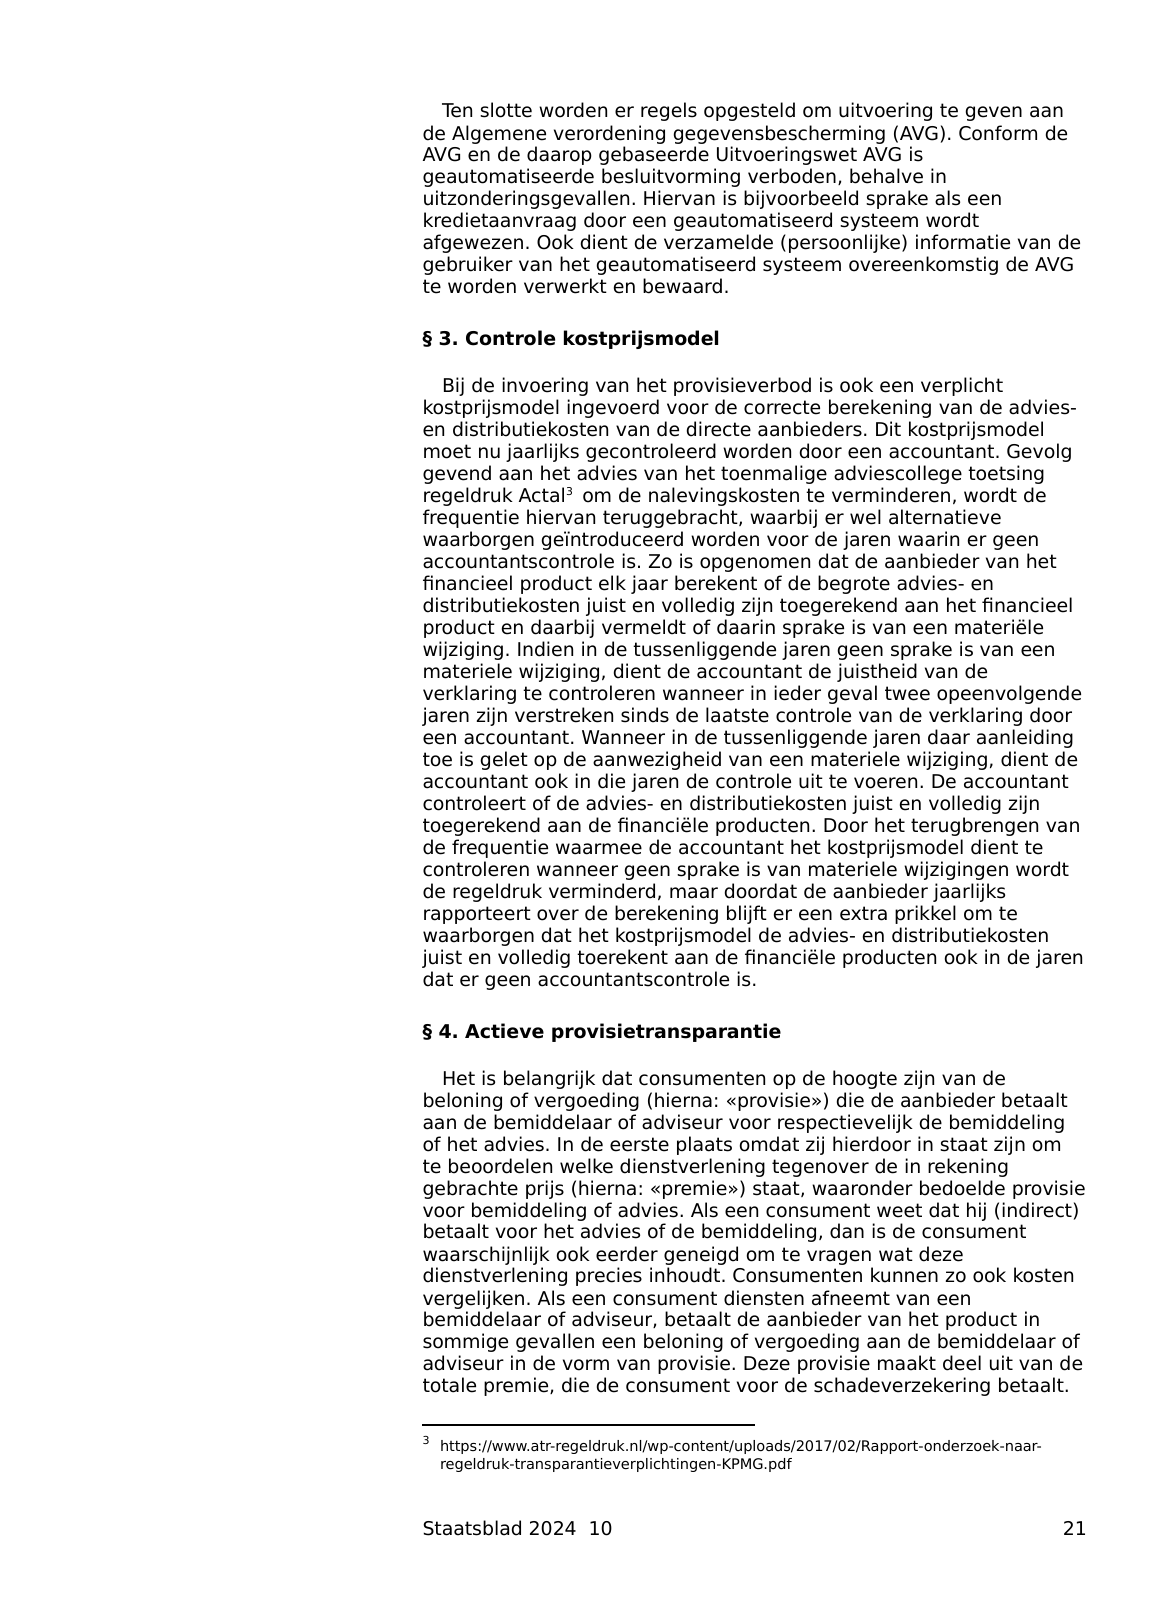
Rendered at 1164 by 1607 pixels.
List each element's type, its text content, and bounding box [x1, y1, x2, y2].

text https://www.atr-regeldruk.nl/wp-content/uploads/2017/02/Rapport-onderzoek-naar-regeldruk-transparantieverplichtingen-KPMG.pdf [422, 1434, 1087, 1473]
subtitle § 4. Actieve provisietransparantie [422, 1021, 1087, 1043]
text Bij de invoering van het provisieverbod is ook een verplicht kostprijsmodel ingevoerd voor de correcte berekening van de advies- en distributiekosten van de directe aanbieders. Dit kostprijsmodel moet nu jaarlijks gecontroleerd worden door een accountant. Gevolg gevend aan het advies van het toenmalige adviescollege toetsing regeldruk Actal om de nalevingskosten te verminderen, wordt de frequentie hiervan teruggebracht, waarbij er wel alternatieve waarborgen geïntroduceerd worden voor de jaren waarin er geen accountantscontrole is. Zo is opgenomen dat de aanbieder van het financieel product elk jaar berekent of de begrote advies- en distributiekosten juist en volledig zijn toegerekend aan het financieel product en daarbij vermeldt of daarin sprake is van een materiële wijziging. Indien in de tussenliggende jaren geen sprake is van een materiele wijziging, dient de accountant de juistheid van de verklaring te controleren wanneer in ieder geval twee opeenvolgende jaren zijn verstreken sinds de laatste controle van de verklaring door een accountant. Wanneer in de tussenliggende jaren daar aanleiding toe is gelet op de aanwezigheid van een materiele wijziging, dient de accountant ook in die jaren de controle uit te voeren. De accountant controleert of de advies- en distributiekosten juist en volledig zijn toegerekend aan de financiële producten. Door het terugbrengen van de frequentie waarmee de accountant het kostprijsmodel dient te controleren wanneer geen sprake is van materiele wijzigingen wordt de regeldruk verminderd, maar doordat de aanbieder jaarlijks rapporteert over de berekening blijft er een extra prikkel om te waarborgen dat het kostprijsmodel de advies- en distributiekosten juist en volledig toerekent aan de financiële producten ook in de jaren dat er geen accountantscontrole is. [422, 375, 1087, 991]
text Het is belangrijk dat consumenten op de hoogte zijn van de beloning of vergoeding (hierna: «provisie») die de aanbieder betaalt aan de bemiddelaar of adviseur voor respectievelijk de bemiddeling of het advies. In de eerste plaats omdat zij hierdoor in staat zijn om te beoordelen welke dienstverlening tegenover de in rekening gebrachte prijs (hierna: «premie») staat, waaronder bedoelde provisie voor bemiddeling of advies. Als een consument weet dat hij (indirect) betaalt voor het advies of de bemiddeling, dan is de consument waarschijnlijk ook eerder geneigd om te vragen wat deze dienstverlening precies inhoudt. Consumenten kunnen zo ook kosten vergelijken. Als een consument diensten afneemt van een bemiddelaar of adviseur, betaalt de aanbieder van het product in sommige gevallen een beloning of vergoeding aan de bemiddelaar of adviseur in de vorm van provisie. Deze provisie maakt deel uit van de totale premie, die de consument voor de schadeverzekering betaalt. [422, 1068, 1087, 1397]
subtitle § 3. Controle kostprijsmodel [422, 328, 1087, 350]
text Ten slotte worden er regels opgesteld om uitvoering te geven aan de Algemene verordening gegevensbescherming (AVG). Conform de AVG en de daarop gebaseerde Uitvoeringswet AVG is geautomatiseerde besluitvorming verboden, behalve in uitzonderingsgevallen. Hiervan is bijvoorbeeld sprake als een kredietaanvraag door een geautomatiseerd systeem wordt afgewezen. Ook dient de verzamelde (persoonlijke) informatie van de gebruiker van het geautomatiseerd systeem overeenkomstig de AVG te worden verwerkt en bewaard. [422, 100, 1087, 298]
